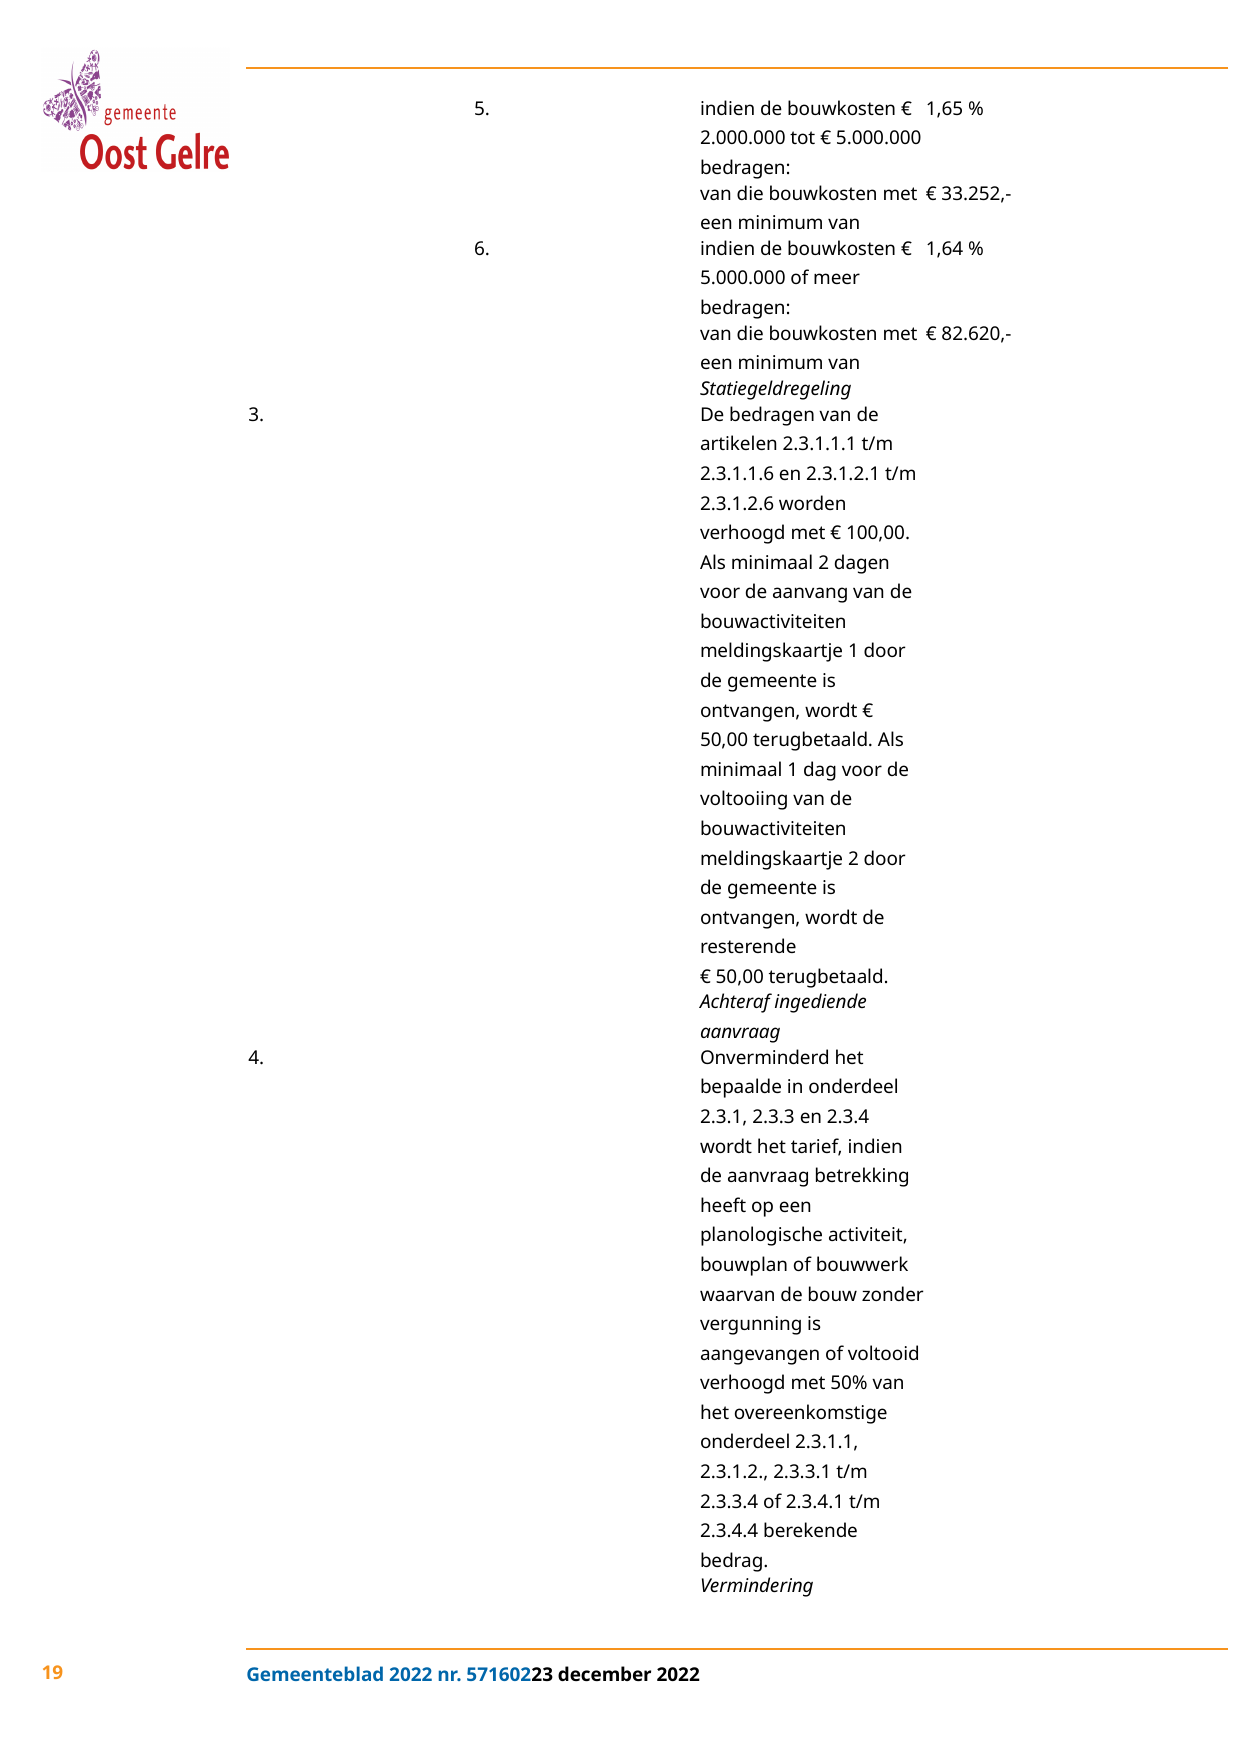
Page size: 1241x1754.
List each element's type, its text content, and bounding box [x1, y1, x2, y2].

table_cell [248, 235, 474, 320]
table_cell 6. [474, 235, 700, 320]
table_cell € 33.252,- [926, 180, 1152, 235]
table_cell [248, 989, 700, 1044]
table_cell [926, 1573, 1152, 1598]
table_cell Statiegeldregeling [700, 375, 926, 401]
table_cell Achteraf ingediende aanvraag [700, 989, 926, 1044]
table_cell indien de bouwkosten € 2.000.000 tot € 5.000.000 bedragen: [700, 95, 926, 180]
table_cell van die bouwkosten met een minimum van [700, 320, 926, 375]
picture [41, 47, 231, 172]
table_cell [926, 401, 1152, 989]
table_cell De bedragen van de artikelen 2.3.1.1.1 t/m 2.3.1.1.6 en 2.3.1.2.1 t/m 2.3.1.2.6 worden verhoogd met € 100,00. Als minimaal 2 dagen voor de aanvang van de bouwactiviteiten meldingskaartje 1 door de gemeente is ontvangen, wordt € 50,00 terugbetaald. Als minimaal 1 dag voor de voltooiing van de bouwactiviteiten meldingskaartje 2 door de gemeente is ontvangen, wordt de resterende € 50,00 terugbetaald. [700, 401, 926, 989]
table_cell 5. [474, 95, 700, 235]
table_cell [248, 375, 700, 401]
table_cell Onverminderd het bepaalde in onderdeel 2.3.1, 2.3.3 en 2.3.4 wordt het tarief, indien de aanvraag betrekking heeft op een planologische activiteit, bouwplan of bouwwerk waarvan de bouw zonder vergunning is aangevangen of voltooid verhoogd met 50% van het overeenkomstige onderdeel 2.3.1.1, 2.3.1.2., 2.3.3.1 t/m 2.3.3.4 of 2.3.4.1 t/m 2.3.4.4 berekende bedrag. [700, 1044, 926, 1573]
table_cell [926, 1044, 1152, 1573]
table_cell 3. [248, 401, 700, 989]
table_cell [248, 1573, 700, 1598]
table_cell van die bouwkosten met een minimum van [700, 180, 926, 235]
table_cell indien de bouwkosten € 5.000.000 of meer bedragen: [700, 235, 926, 320]
table_cell € 82.620,- [926, 320, 1152, 375]
table_cell 4. [248, 1044, 700, 1573]
table_cell 1,65 % [926, 95, 1152, 180]
table_cell [926, 375, 1152, 401]
table_cell 1,64 % [926, 235, 1152, 320]
table_cell [248, 95, 474, 235]
table_cell Vermindering [700, 1573, 926, 1598]
table_cell [926, 989, 1152, 1044]
